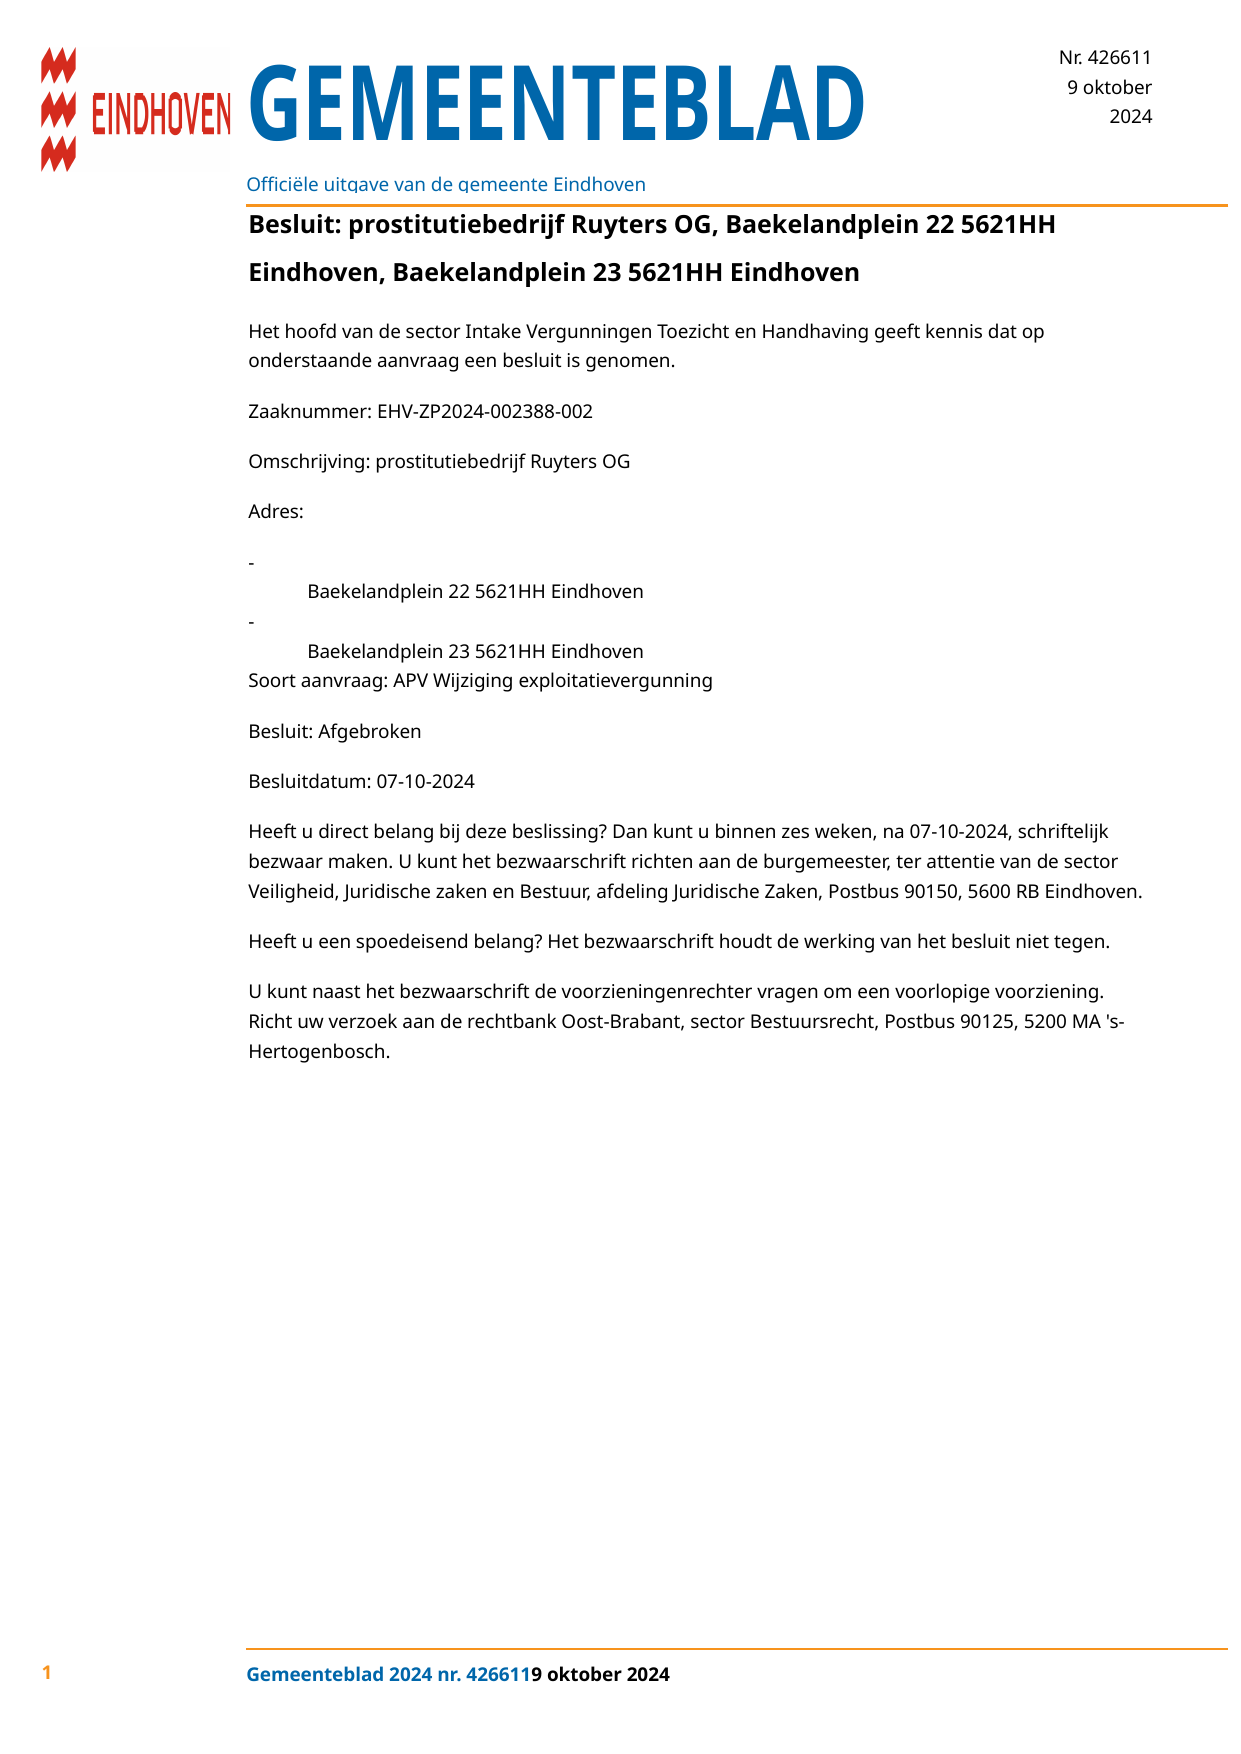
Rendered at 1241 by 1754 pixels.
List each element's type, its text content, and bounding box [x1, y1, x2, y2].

text Het hoofd van de sector Intake Vergunningen Toezicht en Handhaving geeft kennis dat op onderstaande aanvraag een besluit is genomen. [248, 318, 1152, 373]
text Adres: [248, 499, 1152, 524]
text Heeft u een spoedeisend belang? Het bezwaarschrift houdt de werking van het besluit niet tegen. [248, 928, 1152, 954]
picture [41, 47, 231, 172]
text Omschrijving: prostitutiebedrijf Ruyters OG [248, 448, 1152, 474]
text Besluitdatum: 07-10-2024 [248, 768, 1152, 794]
text Besluit: Afgebroken [248, 718, 1152, 744]
text Zaaknummer: EHV-ZP2024-002388-002 [248, 398, 1152, 424]
list Baekelandplein 22 5621HH Eindhoven [248, 579, 1152, 604]
text Besluit: prostitutiebedrijf Ruyters OG, Baekelandplein 22 5621HH Eindhoven, Baekelandplein 23 5621HH Eindhoven [248, 207, 1152, 288]
list Baekelandplein 23 5621HH Eindhoven [248, 638, 1152, 664]
text U kunt naast het bezwaarschrift de voorzieningenrechter vragen om een voorlopige voorziening. Richt uw verzoek aan de rechtbank Oost-Brabant, sector Bestuursrecht, Postbus 90125, 5200 MA 's-Hertogenbosch. [248, 979, 1152, 1064]
text Soort aanvraag: APV Wijziging exploitatievergunning [248, 667, 1152, 693]
text Heeft u direct belang bij deze beslissing? Dan kunt u binnen zes weken, na 07-10-2024, schriftelijk bezwaar maken. U kunt het bezwaarschrift richten aan de burgemeester, ter attentie van de sector Veiligheid, Juridische zaken en Bestuur, afdeling Juridische Zaken, Postbus 90150, 5600 RB Eindhoven. [248, 819, 1152, 904]
